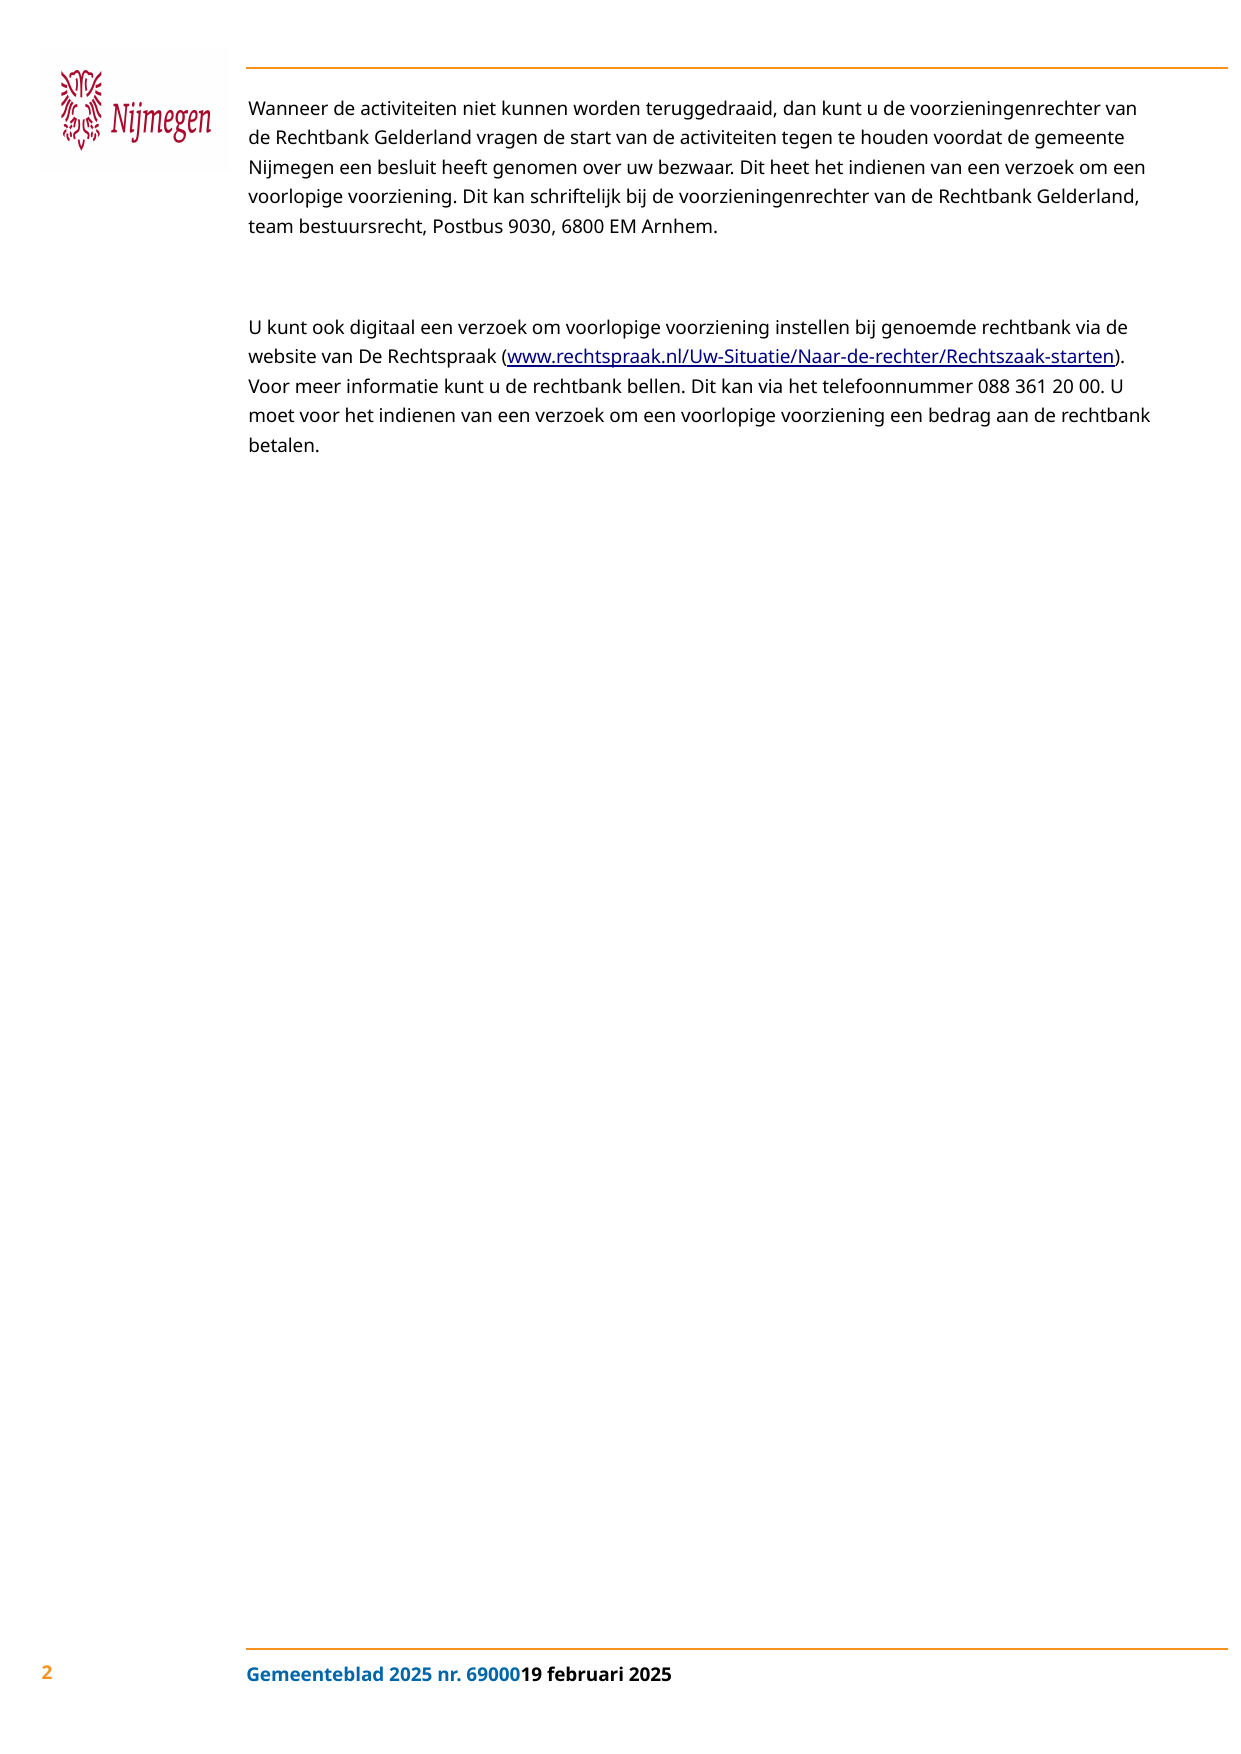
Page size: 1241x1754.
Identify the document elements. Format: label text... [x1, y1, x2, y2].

text Wanneer de activiteiten niet kunnen worden teruggedraaid, dan kunt u de voorzieningenrechter van de Rechtbank Gelderland vragen de start van de activiteiten tegen te houden voordat de gemeente Nijmegen een besluit heeft genomen over uw bezwaar. Dit heet het indienen van een verzoek om een voorlopige voorziening. Dit kan schriftelijk bij de voorzieningenrechter van de Rechtbank Gelderland, team bestuursrecht, Postbus 9030, 6800 EM Arnhem. [248, 95, 1152, 239]
text U kunt ook digitaal een verzoek om voorlopige voorziening instellen bij genoemde rechtbank via de website van De Rechtspraak (www.rechtspraak.nl/Uw-Situatie/Naar-de-rechter/Rechtszaak-starten). Voor meer informatie kunt u de rechtbank bellen. Dit kan via het telefoonnummer 088 361 20 00. U moet voor het indienen van een verzoek om een voorlopige voorziening een bedrag aan de rechtbank betalen. [248, 314, 1152, 458]
picture [41, 47, 231, 172]
